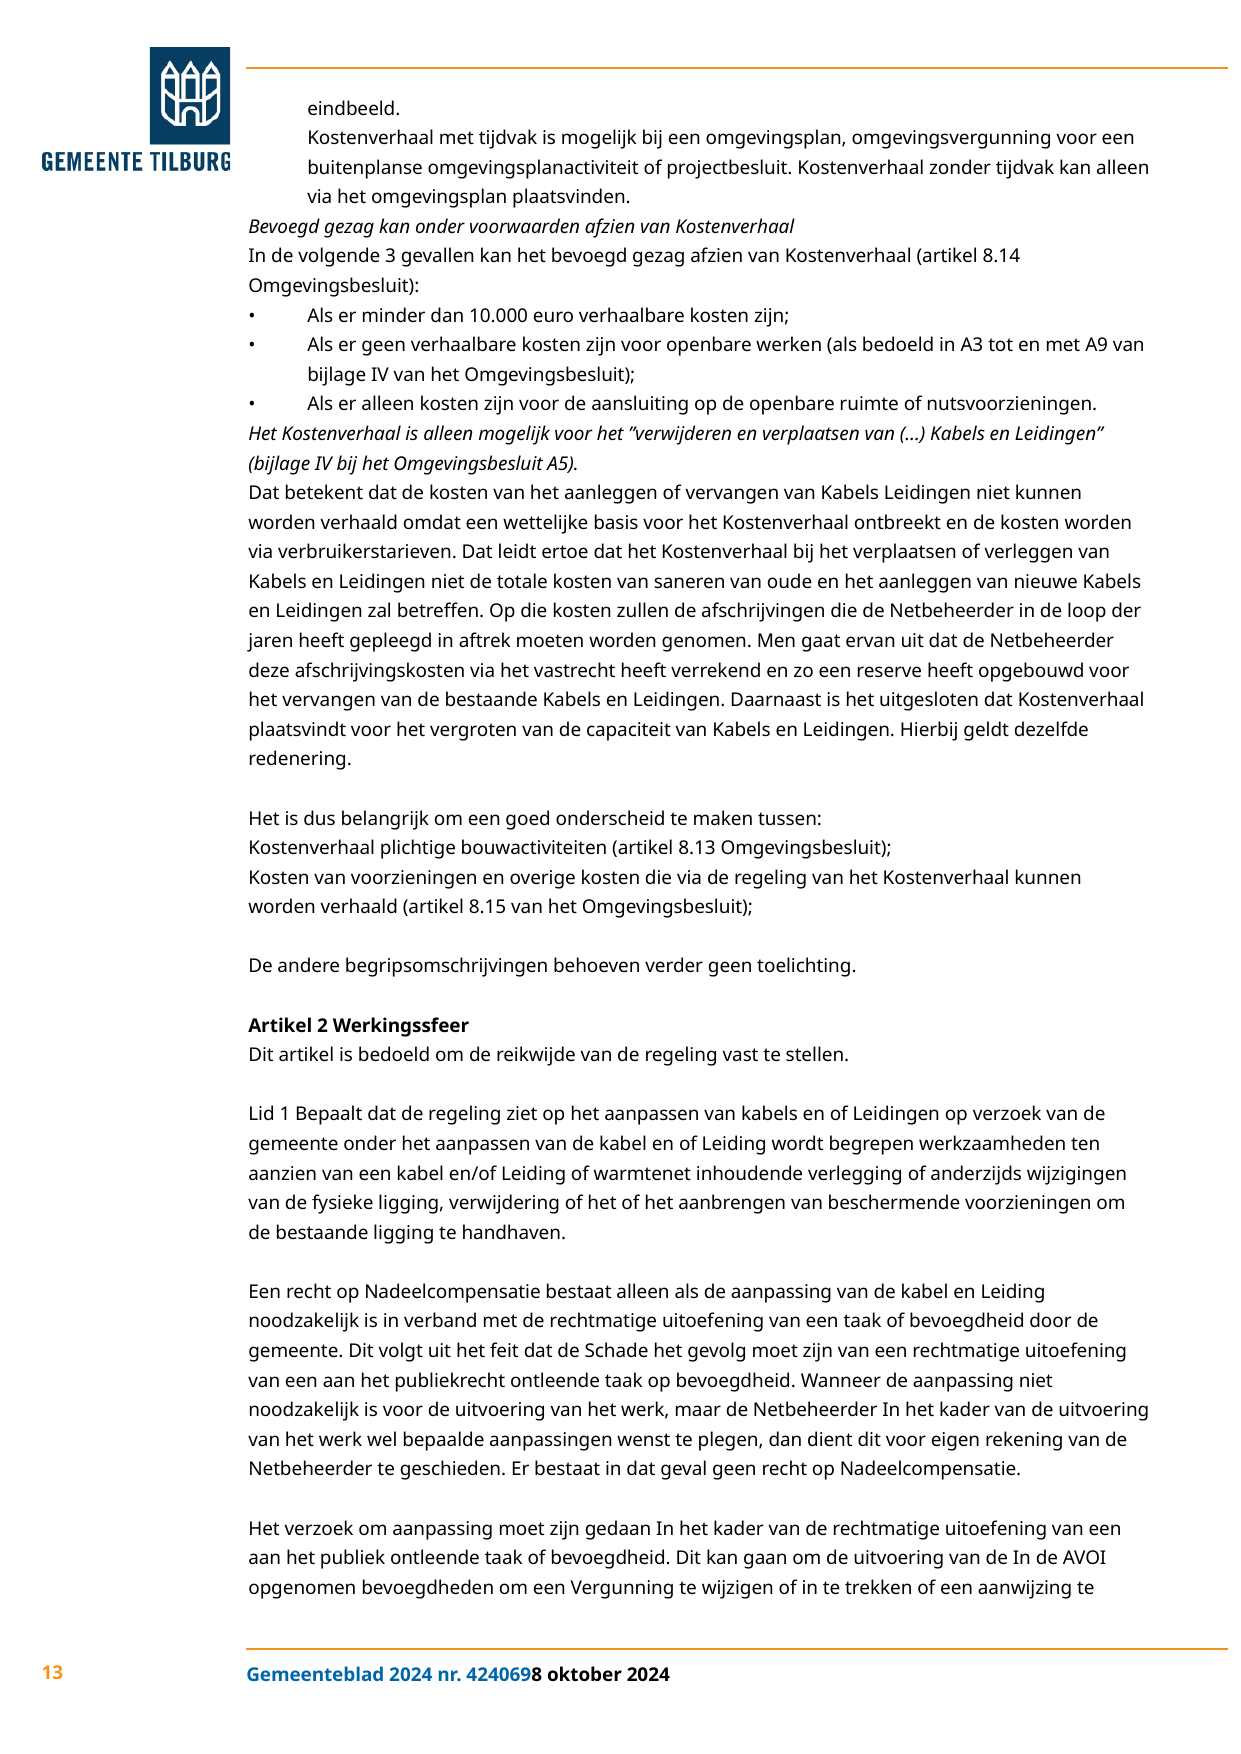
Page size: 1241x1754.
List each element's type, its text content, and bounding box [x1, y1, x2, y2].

text Kosten van voorzieningen en overige kosten die via de regeling van het Kostenverhaal kunnen worden verhaald (artikel 8.15 van het Omgevingsbesluit); [248, 864, 1152, 919]
text In de volgende 3 gevallen kan het bevoegd gezag afzien van Kostenverhaal (artikel 8.14 Omgevingsbesluit): [248, 243, 1152, 298]
text Lid 1 Bepaalt dat de regeling ziet op het aanpassen van kabels en of Leidingen op verzoek van de gemeente onder het aanpassen van de kabel en of Leiding wordt begrepen werkzaamheden ten aanzien van een kabel en/of Leiding of warmtenet inhoudende verlegging of anderzijds wijzigingen van de fysieke ligging, verwijdering of het of het aanbrengen van beschermende voorzieningen om de bestaande ligging te handhaven. [248, 1101, 1152, 1245]
list eindbeeld. [248, 95, 1152, 121]
list Als er minder dan 10.000 euro verhaalbare kosten zijn; [248, 302, 1152, 328]
text Het verzoek om aanpassing moet zijn gedaan In het kader van de rechtmatige uitoefening van een aan het publiek ontleende taak of bevoegdheid. Dit kan gaan om de uitvoering van de In de AVOI opgenomen bevoegdheden om een Vergunning te wijzigen of in te trekken of een aanwijzing te [248, 1515, 1152, 1600]
text Het Kostenverhaal is alleen mogelijk voor het ”verwijderen en verplaatsen van (…) Kabels en Leidingen” (bijlage IV bij het Omgevingsbesluit A5). [248, 420, 1152, 476]
picture [41, 47, 231, 172]
text Kostenverhaal plichtige bouwactiviteiten (artikel 8.13 Omgevingsbesluit); [248, 834, 1152, 860]
text Het is dus belangrijk om een goed onderscheid te maken tussen: [248, 805, 1152, 831]
text Artikel 2 Werkingssfeer [248, 1012, 1152, 1038]
list Als er geen verhaalbare kosten zijn voor openbare werken (als bedoeld in A3 tot en met A9 van bijlage IV van het Omgevingsbesluit); [248, 331, 1152, 387]
text De andere begripsomschrijvingen behoeven verder geen toelichting. [248, 953, 1152, 978]
list Kostenverhaal met tijdvak is mogelijk bij een omgevingsplan, omgevingsvergunning voor een buitenplanse omgevingsplanactiviteit of projectbesluit. Kostenverhaal zonder tijdvak kan alleen via het omgevingsplan plaatsvinden. [248, 124, 1152, 209]
text Bevoegd gezag kan onder voorwaarden afzien van Kostenverhaal [248, 213, 1152, 239]
text Een recht op Nadeelcompensatie bestaat alleen als de aanpassing van de kabel en Leiding noodzakelijk is in verband met de rechtmatige uitoefening van een taak of bevoegdheid door de gemeente. Dit volgt uit het feit dat de Schade het gevolg moet zijn van een rechtmatige uitoefening van een aan het publiekrecht ontleende taak op bevoegdheid. Wanneer de aanpassing niet noodzakelijk is voor de uitvoering van het werk, maar de Netbeheerder In het kader van de uitvoering van het werk wel bepaalde aanpassingen wenst te plegen, dan dient dit voor eigen rekening van de Netbeheerder te geschieden. Er bestaat in dat geval geen recht op Nadeelcompensatie. [248, 1278, 1152, 1481]
text Dit artikel is bedoeld om de reikwijde van de regeling vast te stellen. [248, 1041, 1152, 1067]
list Als er alleen kosten zijn voor de aansluiting op de openbare ruimte of nutsvoorzieningen. [248, 391, 1152, 416]
text Dat betekent dat de kosten van het aanleggen of vervangen van Kabels Leidingen niet kunnen worden verhaald omdat een wettelijke basis voor het Kostenverhaal ontbreekt en de kosten worden via verbruikerstarieven. Dat leidt ertoe dat het Kostenverhaal bij het verplaatsen of verleggen van Kabels en Leidingen niet de totale kosten van saneren van oude en het aanleggen van nieuwe Kabels en Leidingen zal betreffen. Op die kosten zullen de afschrijvingen die de Netbeheerder in de loop der jaren heeft gepleegd in aftrek moeten worden genomen. Men gaat ervan uit dat de Netbeheerder deze afschrijvingskosten via het vastrecht heeft verrekend en zo een reserve heeft opgebouwd voor het vervangen van de bestaande Kabels en Leidingen. Daarnaast is het uitgesloten dat Kostenverhaal plaatsvindt voor het vergroten van de capaciteit van Kabels en Leidingen. Hierbij geldt dezelfde redenering. [248, 479, 1152, 771]
